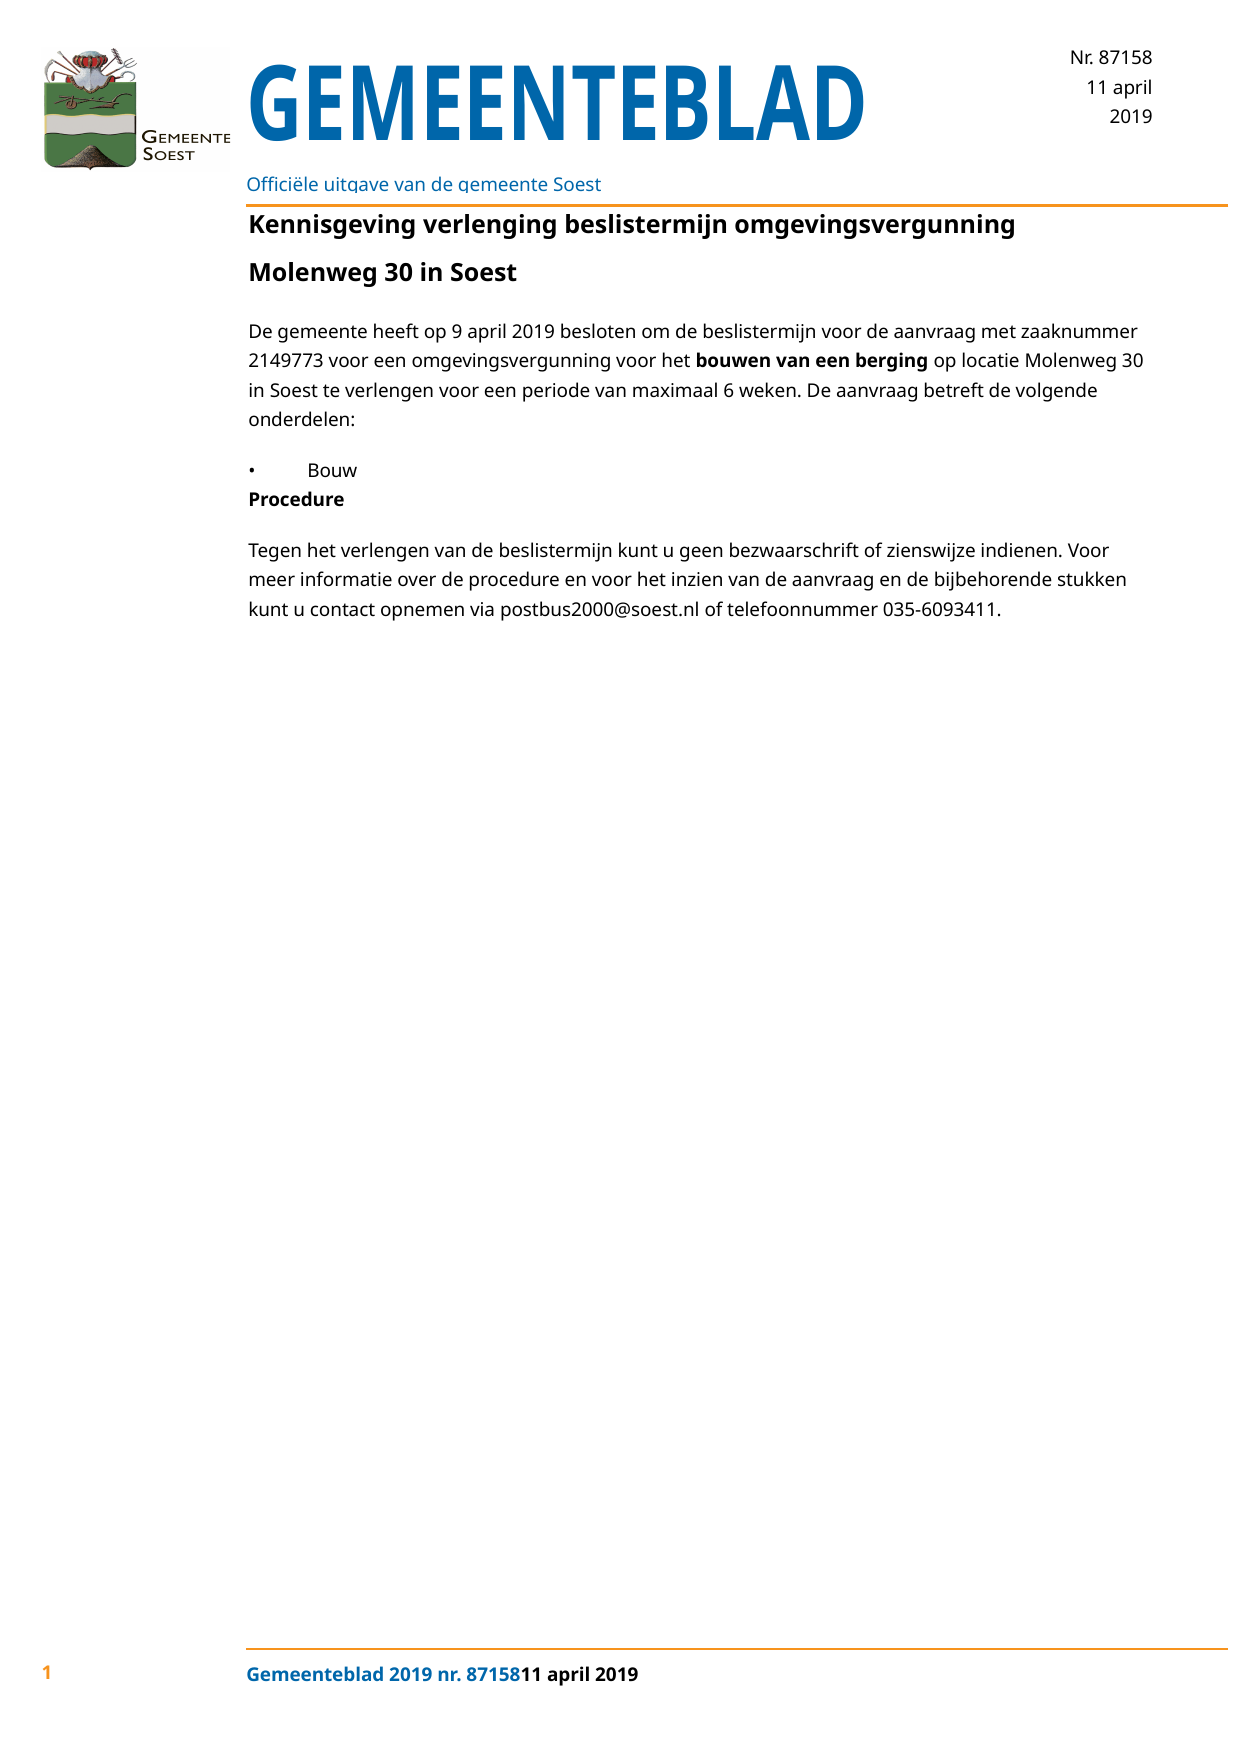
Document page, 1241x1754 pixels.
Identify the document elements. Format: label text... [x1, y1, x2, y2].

picture [41, 47, 231, 172]
text De gemeente heeft op 9 april 2019 besloten om de beslistermijn voor de aanvraag met zaaknummer 2149773 voor een omgevingsvergunning voor het bouwen van een berging op locatie Molenweg 30 in Soest te verlengen voor een periode van maximaal 6 weken. De aanvraag betreft de volgende onderdelen: [248, 318, 1152, 432]
text Kennisgeving verlenging beslistermijn omgevingsvergunning Molenweg 30 in Soest [248, 207, 1152, 288]
list Bouw [248, 457, 1152, 483]
text Procedure [248, 487, 1152, 512]
text Tegen het verlengen van de beslistermijn kunt u geen bezwaarschrift of zienswijze indienen. Voor meer informatie over de procedure en voor het inzien van de aanvraag en de bijbehorende stukken kunt u contact opnemen via postbus2000@soest.nl of telefoonnummer 035-6093411. [248, 537, 1152, 622]
